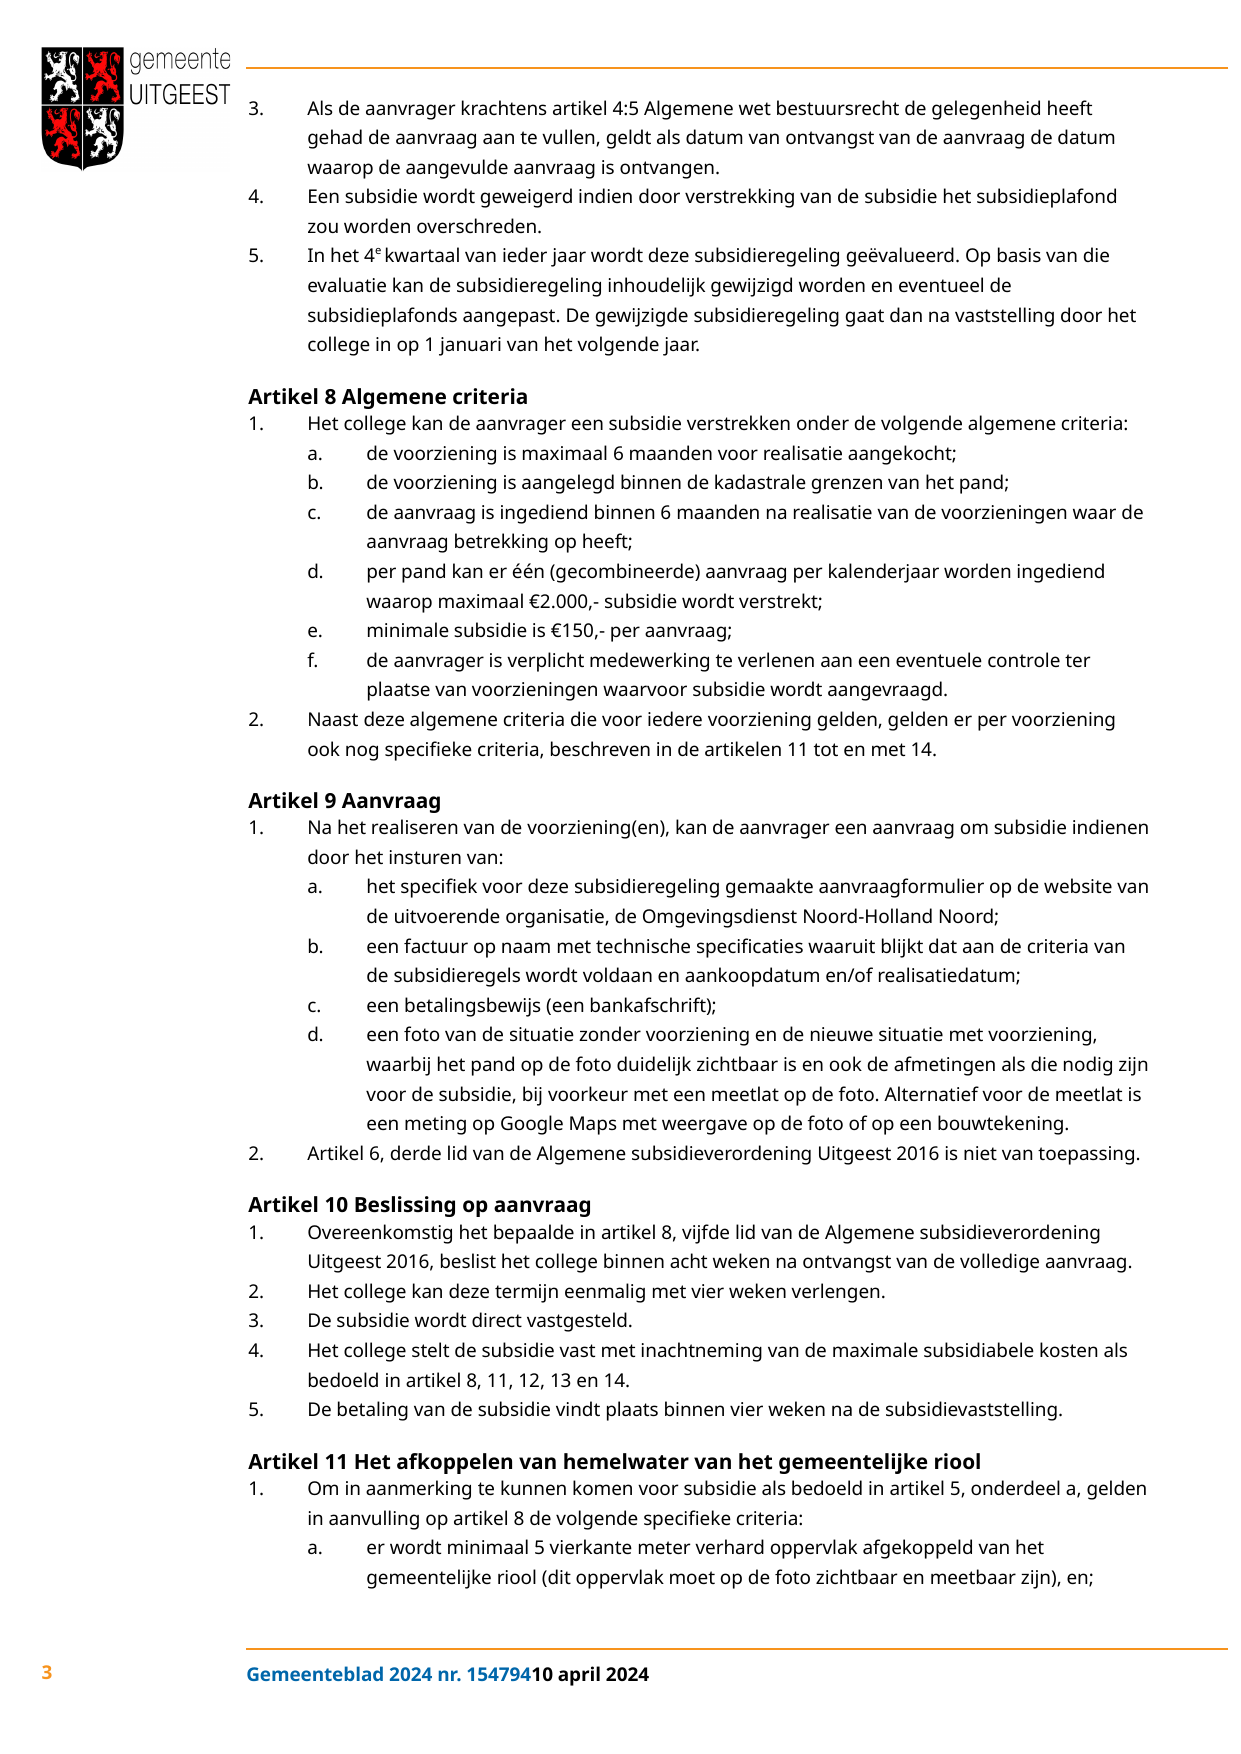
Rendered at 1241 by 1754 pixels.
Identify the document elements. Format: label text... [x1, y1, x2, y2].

list De betaling van de subsidie vindt plaats binnen vier weken na de subsidievaststelling. [248, 1396, 1152, 1422]
list De subsidie wordt direct vastgesteld. [248, 1308, 1152, 1333]
list In het 4e kwartaal van ieder jaar wordt deze subsidieregeling geëvalueerd. Op basis van die evaluatie kan de subsidieregeling inhoudelijk gewijzigd worden en eventueel de subsidieplafonds aangepast. De gewijzigde subsidieregeling gaat dan na vaststelling door het college in op 1 januari van het volgende jaar. [248, 243, 1152, 357]
picture [41, 47, 231, 172]
list er wordt minimaal 5 vierkante meter verhard oppervlak afgekoppeld van het gemeentelijke riool (dit oppervlak moet op de foto zichtbaar en meetbaar zijn), en; [307, 1534, 1152, 1590]
list Een subsidie wordt geweigerd indien door verstrekking van de subsidie het subsidieplafond zou worden overschreden. [248, 183, 1152, 239]
list het specifiek voor deze subsidieregeling gemaakte aanvraagformulier op de website van de uitvoerende organisatie, de Omgevingsdienst Noord-Holland Noord; [307, 874, 1152, 929]
list Het college stelt de subsidie vast met inachtneming van de maximale subsidiabele kosten als bedoeld in artikel 8, 11, 12, 13 en 14. [248, 1337, 1152, 1392]
list Het college kan deze termijn eenmalig met vier weken verlengen. [248, 1278, 1152, 1304]
list Het college kan de aanvrager een subsidie verstrekken onder de volgende algemene criteria: [248, 410, 1152, 436]
list Als de aanvrager krachtens artikel 4:5 Algemene wet bestuursrecht de gelegenheid heeft gehad de aanvraag aan te vullen, geldt als datum van ontvangst van de aanvraag de datum waarop de aangevulde aanvraag is ontvangen. [248, 95, 1152, 180]
text Artikel 11 Het afkoppelen van hemelwater van het gemeentelijke riool [248, 1447, 1152, 1475]
text Artikel 10 Beslissing op aanvraag [248, 1190, 1152, 1219]
list Naast deze algemene criteria die voor iedere voorziening gelden, gelden er per voorziening ook nog specifieke criteria, beschreven in de artikelen 11 tot en met 14. [248, 706, 1152, 761]
text Artikel 8 Algemene criteria [248, 382, 1152, 410]
list een betalingsbewijs (een bankafschrift); [307, 992, 1152, 1018]
list Om in aanmerking te kunnen komen voor subsidie als bedoeld in artikel 5, onderdeel a, gelden in aanvulling op artikel 8 de volgende specifieke criteria: [248, 1475, 1152, 1531]
text Artikel 9 Aanvraag [248, 786, 1152, 814]
list de aanvraag is ingediend binnen 6 maanden na realisatie van de voorzieningen waar de aanvraag betrekking op heeft; [307, 499, 1152, 554]
list een factuur op naam met technische specificaties waaruit blijkt dat aan de criteria van de subsidieregels wordt voldaan en aankoopdatum en/of realisatiedatum; [307, 933, 1152, 988]
list Overeenkomstig het bepaalde in artikel 8, vijfde lid van de Algemene subsidieverordening Uitgeest 2016, beslist het college binnen acht weken na ontvangst van de volledige aanvraag. [248, 1219, 1152, 1274]
list per pand kan er één (gecombineerde) aanvraag per kalenderjaar worden ingediend waarop maximaal €2.000,- subsidie wordt verstrekt; [307, 558, 1152, 613]
list de voorziening is maximaal 6 maanden voor realisatie aangekocht; [307, 440, 1152, 466]
list Artikel 6, derde lid van de Algemene subsidieverordening Uitgeest 2016 is niet van toepassing. [248, 1140, 1152, 1166]
list Na het realiseren van de voorziening(en), kan de aanvrager een aanvraag om subsidie indienen door het insturen van: [248, 814, 1152, 870]
list de aanvrager is verplicht medewerking te verlenen aan een eventuele controle ter plaatse van voorzieningen waarvoor subsidie wordt aangevraagd. [307, 647, 1152, 702]
list minimale subsidie is €150,- per aanvraag; [307, 617, 1152, 643]
list de voorziening is aangelegd binnen de kadastrale grenzen van het pand; [307, 469, 1152, 495]
list een foto van de situatie zonder voorziening en de nieuwe situatie met voorziening, waarbij het pand op de foto duidelijk zichtbaar is en ook de afmetingen als die nodig zijn voor de subsidie, bij voorkeur met een meetlat op de foto. Alternatief voor de meetlat is een meting op Google Maps met weergave op de foto of op een bouwtekening. [307, 1022, 1152, 1136]
